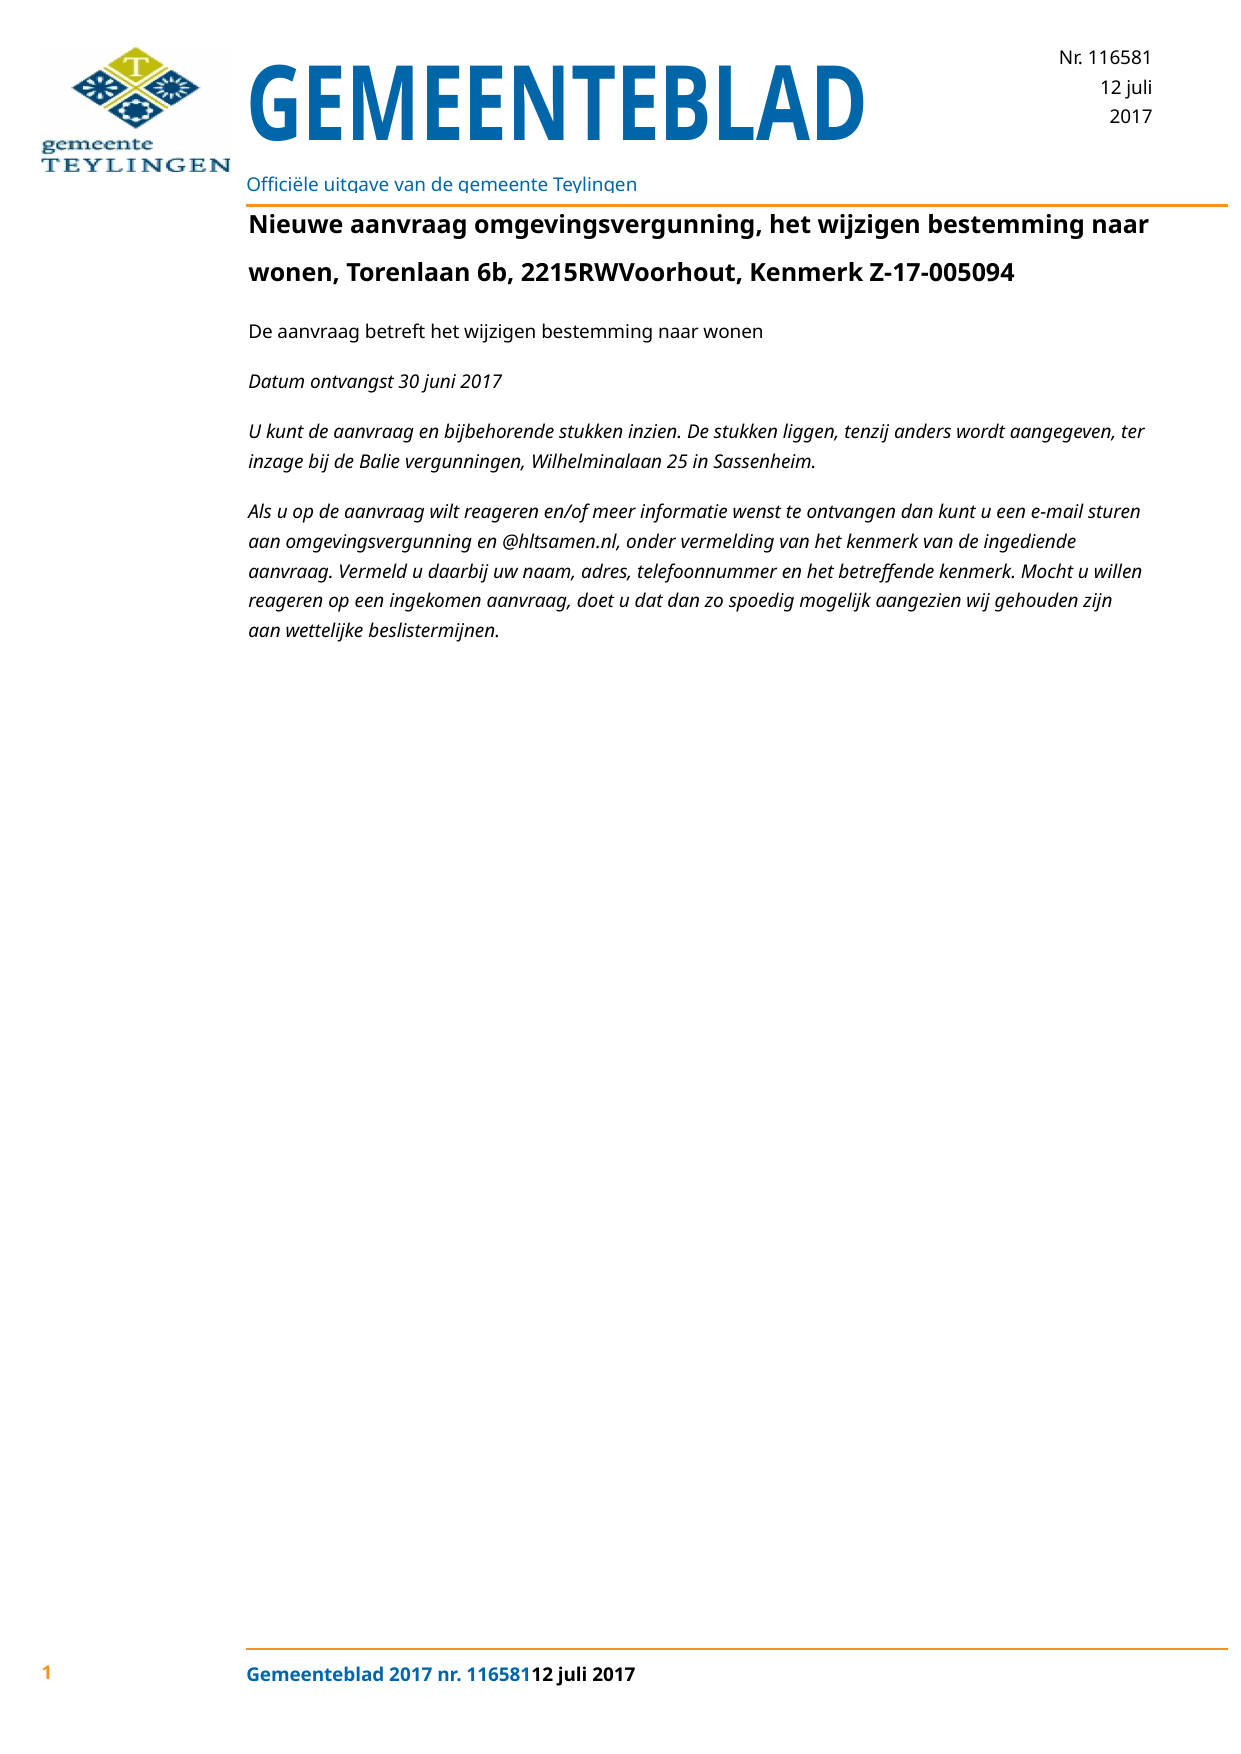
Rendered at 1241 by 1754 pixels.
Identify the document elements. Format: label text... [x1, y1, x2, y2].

text U kunt de aanvraag en bijbehorende stukken inzien. De stukken liggen, tenzij anders wordt aangegeven, ter inzage bij de Balie vergunningen, Wilhelminalaan 25 in Sassenheim. [248, 419, 1152, 474]
text Nieuwe aanvraag omgevingsvergunning, het wijzigen bestemming naar wonen, Torenlaan 6b, 2215RWVoorhout, Kenmerk Z-17-005094 [248, 207, 1152, 288]
text De aanvraag betreft het wijzigen bestemming naar wonen [248, 318, 1152, 344]
text Datum ontvangst 30 juni 2017 [248, 368, 1152, 394]
picture [41, 47, 231, 172]
text Als u op de aanvraag wilt reageren en/of meer informatie wenst te ontvangen dan kunt u een e-mail sturen aan omgevingsvergunning en @hltsamen.nl, onder vermelding van het kenmerk van de ingediende aanvraag. Vermeld u daarbij uw naam, adres, telefoonnummer en het betreffende kenmerk. Mocht u willen reageren op een ingekomen aanvraag, doet u dat dan zo spoedig mogelijk aangezien wij gehouden zijn aan wettelijke beslistermijnen. [248, 499, 1152, 643]
